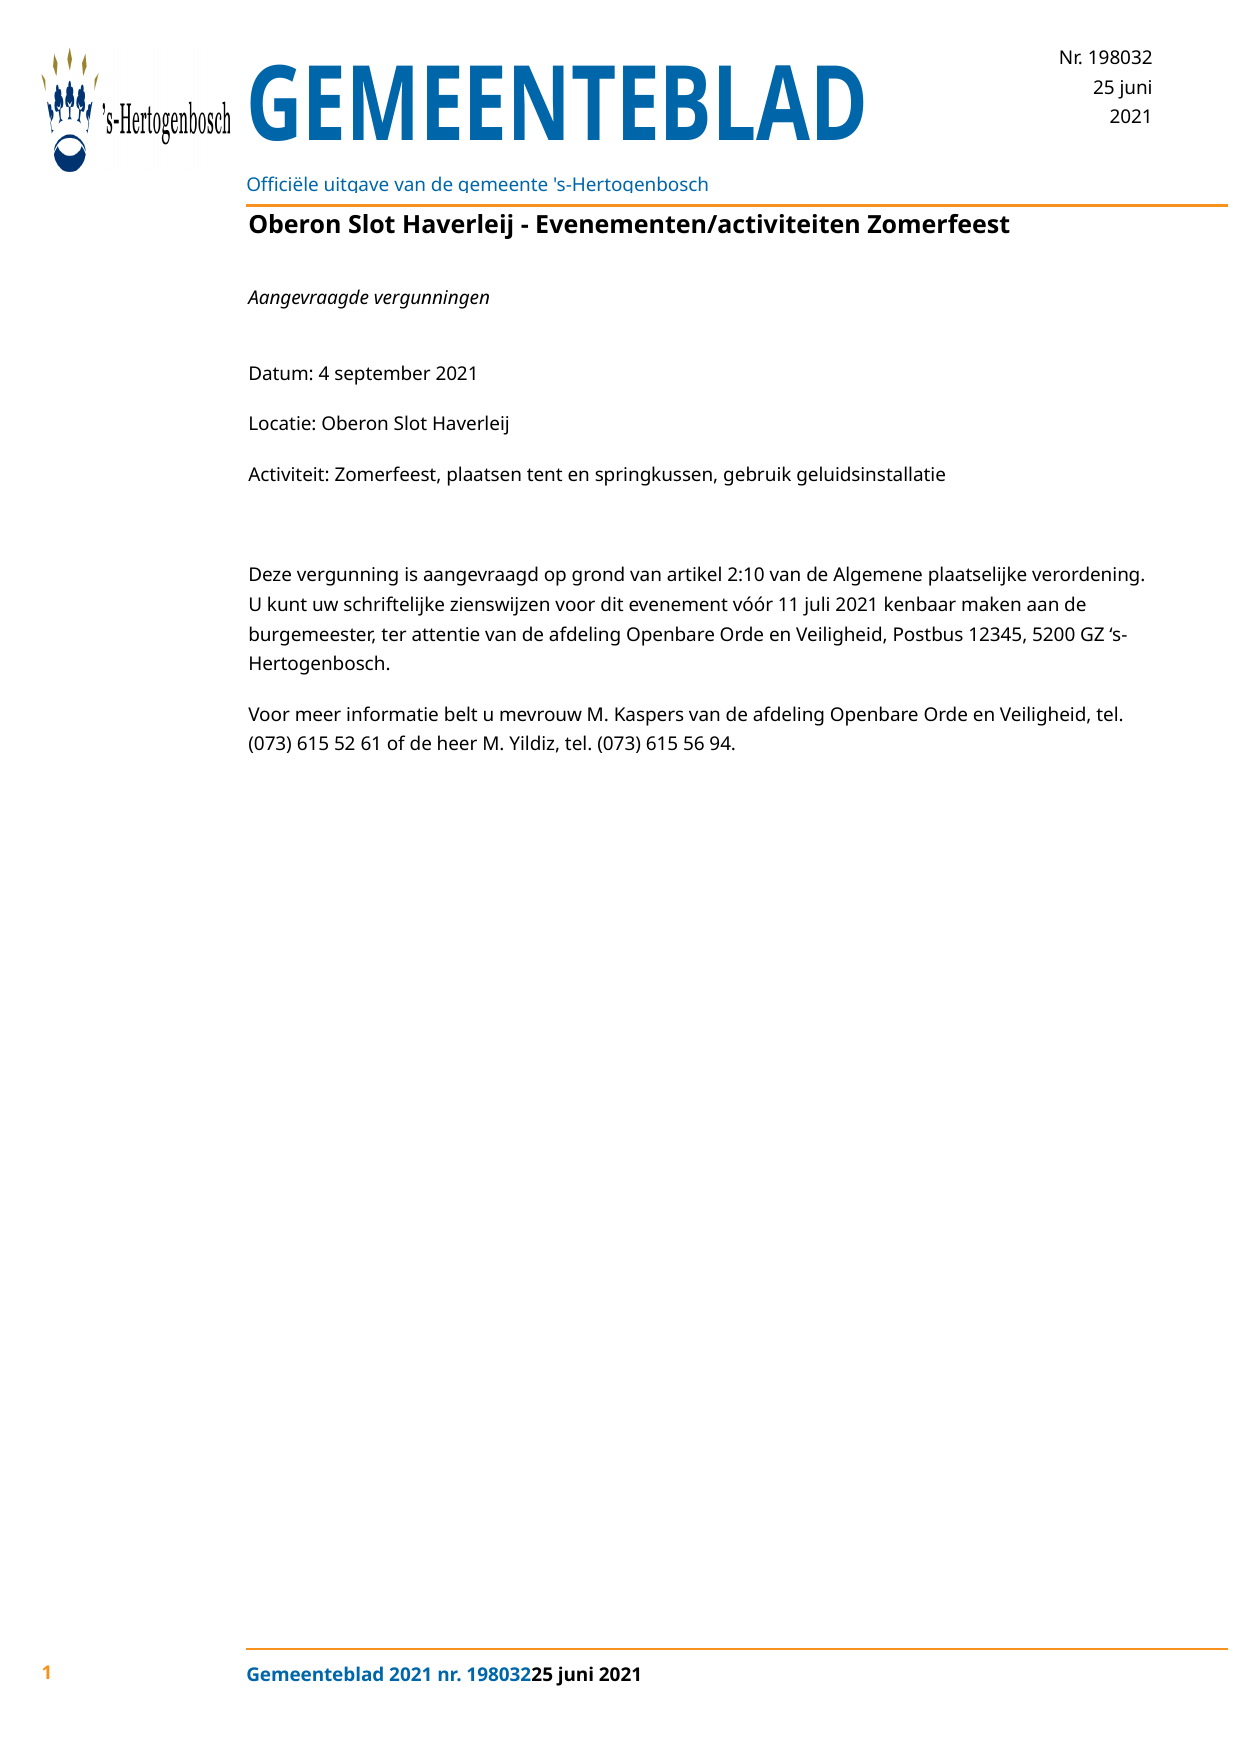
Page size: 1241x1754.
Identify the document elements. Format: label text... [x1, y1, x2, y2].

text Deze vergunning is aangevraagd op grond van artikel 2:10 van de Algemene plaatselijke verordening. U kunt uw schriftelijke zienswijzen voor dit evenement vóór 11 juli 2021 kenbaar maken aan de burgemeester, ter attentie van de afdeling Openbare Orde en Veiligheid, Postbus 12345, 5200 GZ ‘s-Hertogenbosch. [248, 562, 1152, 676]
text Voor meer informatie belt u mevrouw M. Kaspers van de afdeling Openbare Orde en Veiligheid, tel. (073) 615 52 61 of de heer M. Yildiz, tel. (073) 615 56 94. [248, 701, 1152, 756]
text Datum: 4 september 2021 [248, 360, 1152, 386]
text Aangevraagde vergunningen [248, 284, 1152, 309]
text Oberon Slot Haverleij - Evenementen/activiteiten Zomerfeest [248, 207, 1152, 241]
text Locatie: Oberon Slot Haverleij [248, 410, 1152, 436]
text Activiteit: Zomerfeest, plaatsen tent en springkussen, gebruik geluidsinstallatie [248, 461, 1152, 487]
picture [41, 47, 231, 172]
